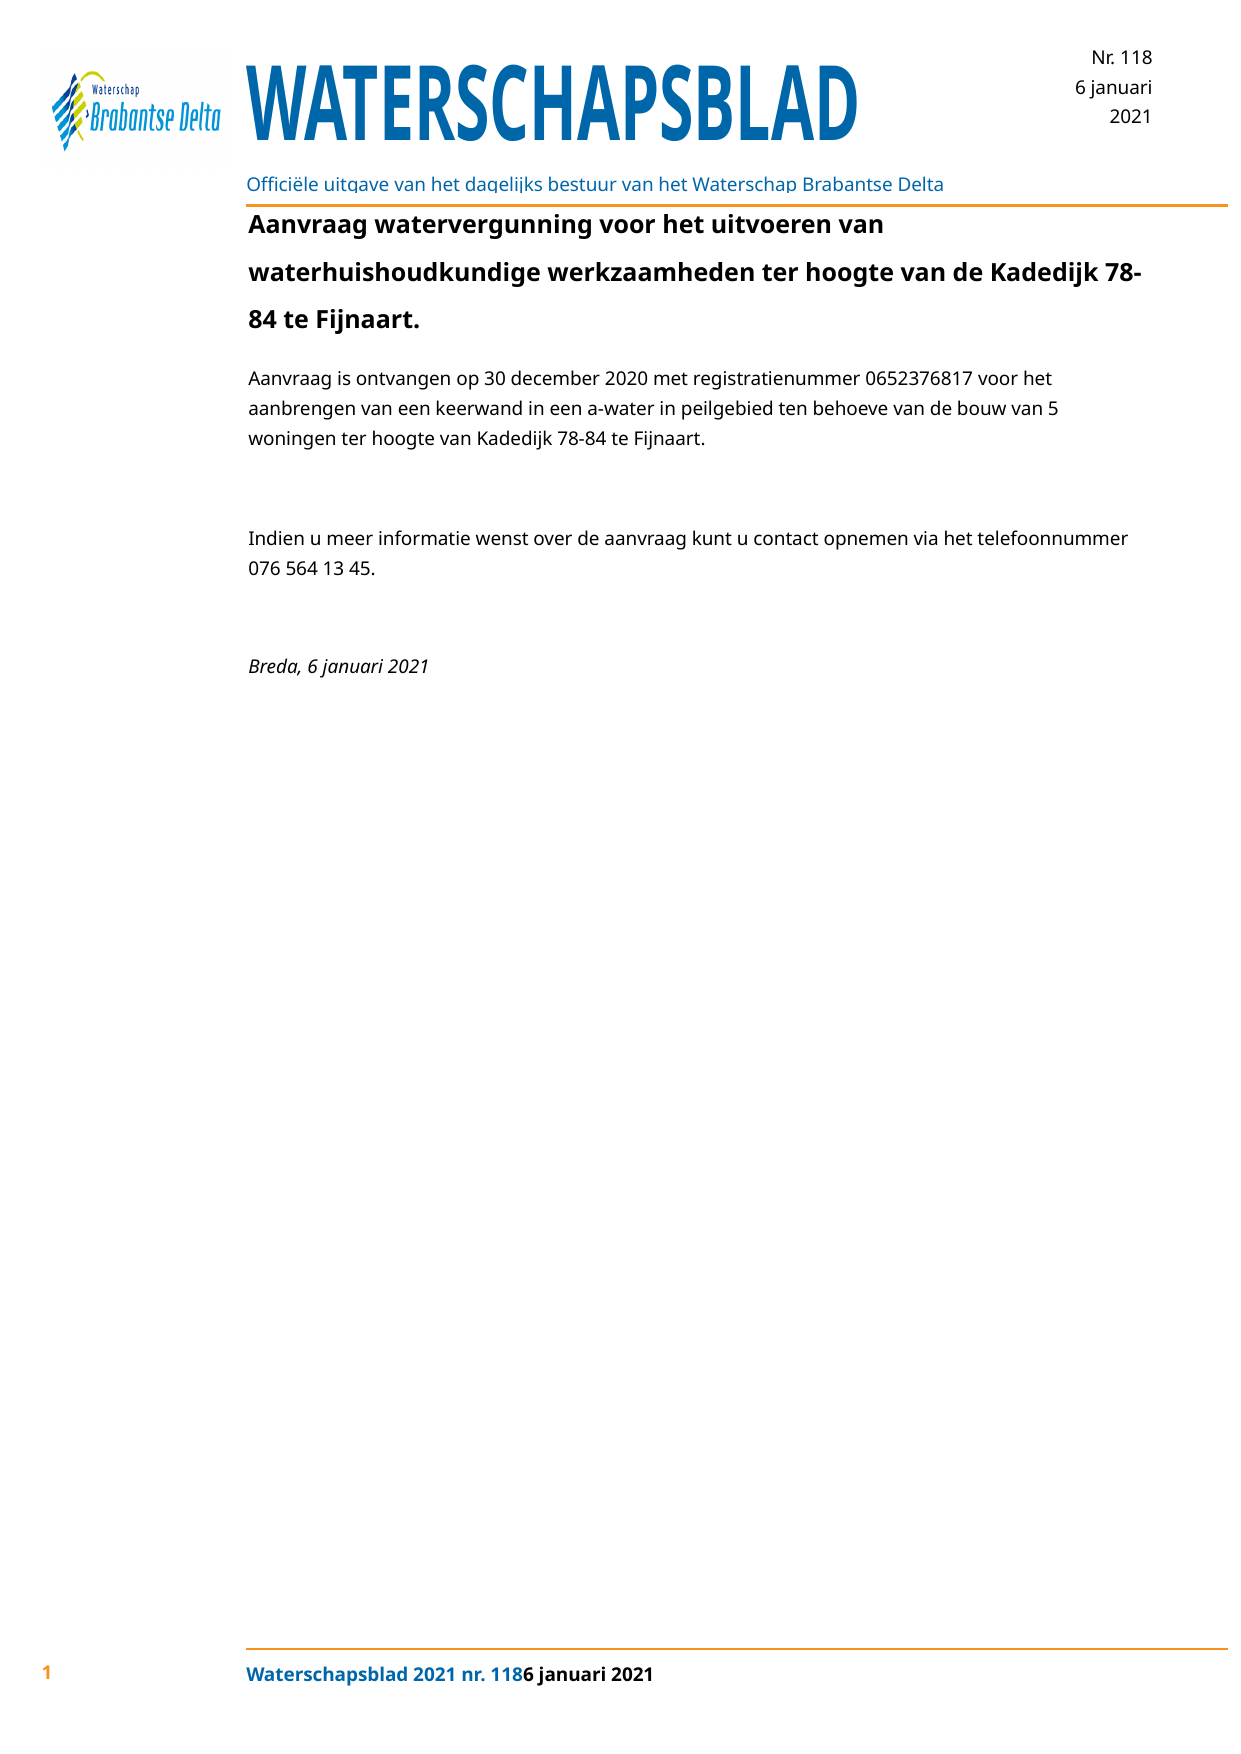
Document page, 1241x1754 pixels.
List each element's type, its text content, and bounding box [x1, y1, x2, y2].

text Aanvraag is ontvangen op 30 december 2020 met registratienummer 0652376817 voor het aanbrengen van een keerwand in een a-water in peilgebied ten behoeve van de bouw van 5 woningen ter hoogte van Kadedijk 78-84 te Fijnaart. [248, 366, 1152, 450]
text Indien u meer informatie wenst over de aanvraag kunt u contact opnemen via het telefoonnummer 076 564 13 45. [248, 526, 1152, 581]
text Breda, 6 januari 2021 [248, 653, 1152, 679]
picture [41, 47, 231, 172]
text Aanvraag watervergunning voor het uitvoeren van waterhuishoudkundige werkzaamheden ter hoogte van de Kadedijk 78-84 te Fijnaart. [248, 207, 1152, 336]
